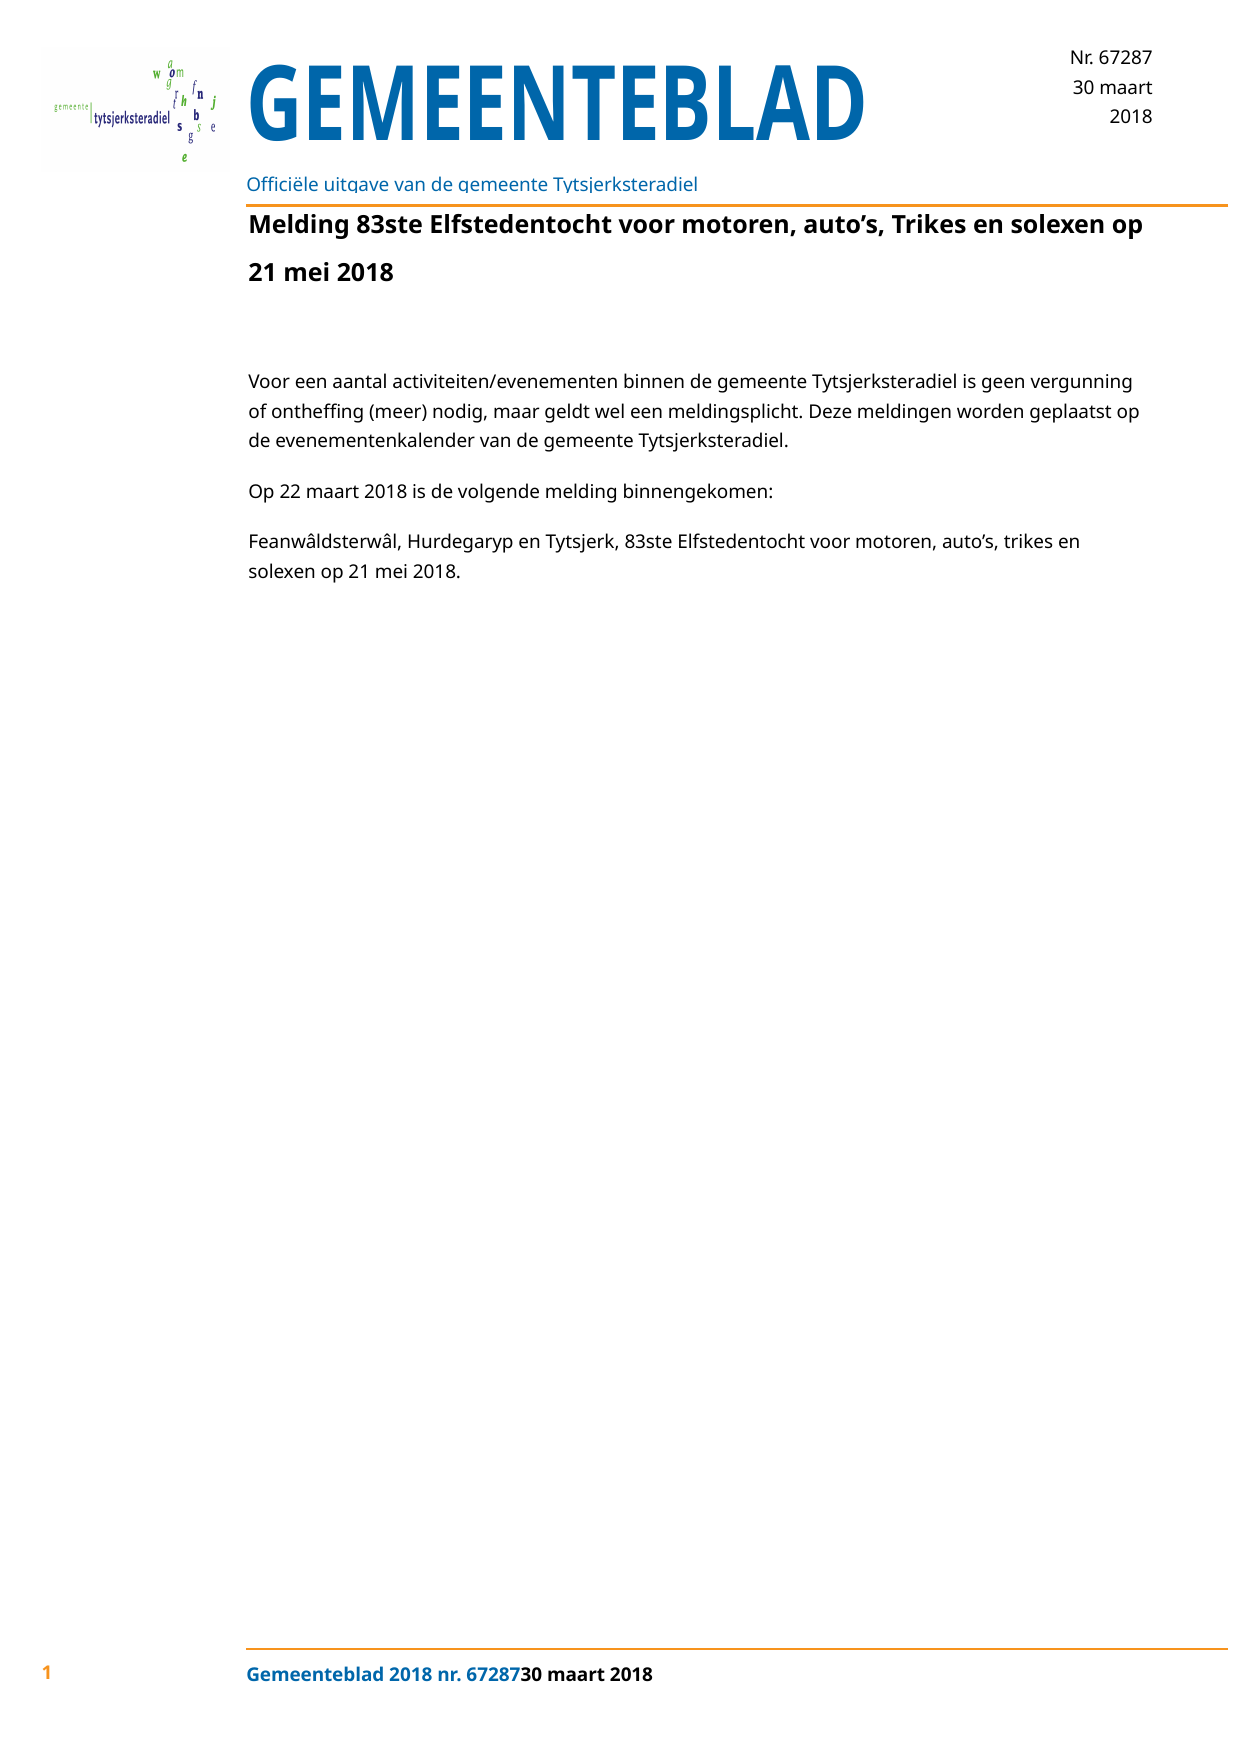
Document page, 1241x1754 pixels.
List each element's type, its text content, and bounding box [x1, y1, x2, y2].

picture [41, 47, 231, 172]
text Feanwâldsterwâl, Hurdegaryp en Tytsjerk, 83ste Elfstedentocht voor motoren, auto’s, trikes en solexen op 21 mei 2018. [248, 528, 1152, 584]
text Melding 83ste Elfstedentocht voor motoren, auto’s, Trikes en solexen op 21 mei 2018 [248, 207, 1152, 288]
text Op 22 maart 2018 is de volgende melding binnengekomen: [248, 478, 1152, 504]
text Voor een aantal activiteiten/evenementen binnen de gemeente Tytsjerksteradiel is geen vergunning of ontheffing (meer) nodig, maar geldt wel een meldingsplicht. Deze meldingen worden geplaatst op de evenementenkalender van de gemeente Tytsjerksteradiel. [248, 368, 1152, 453]
